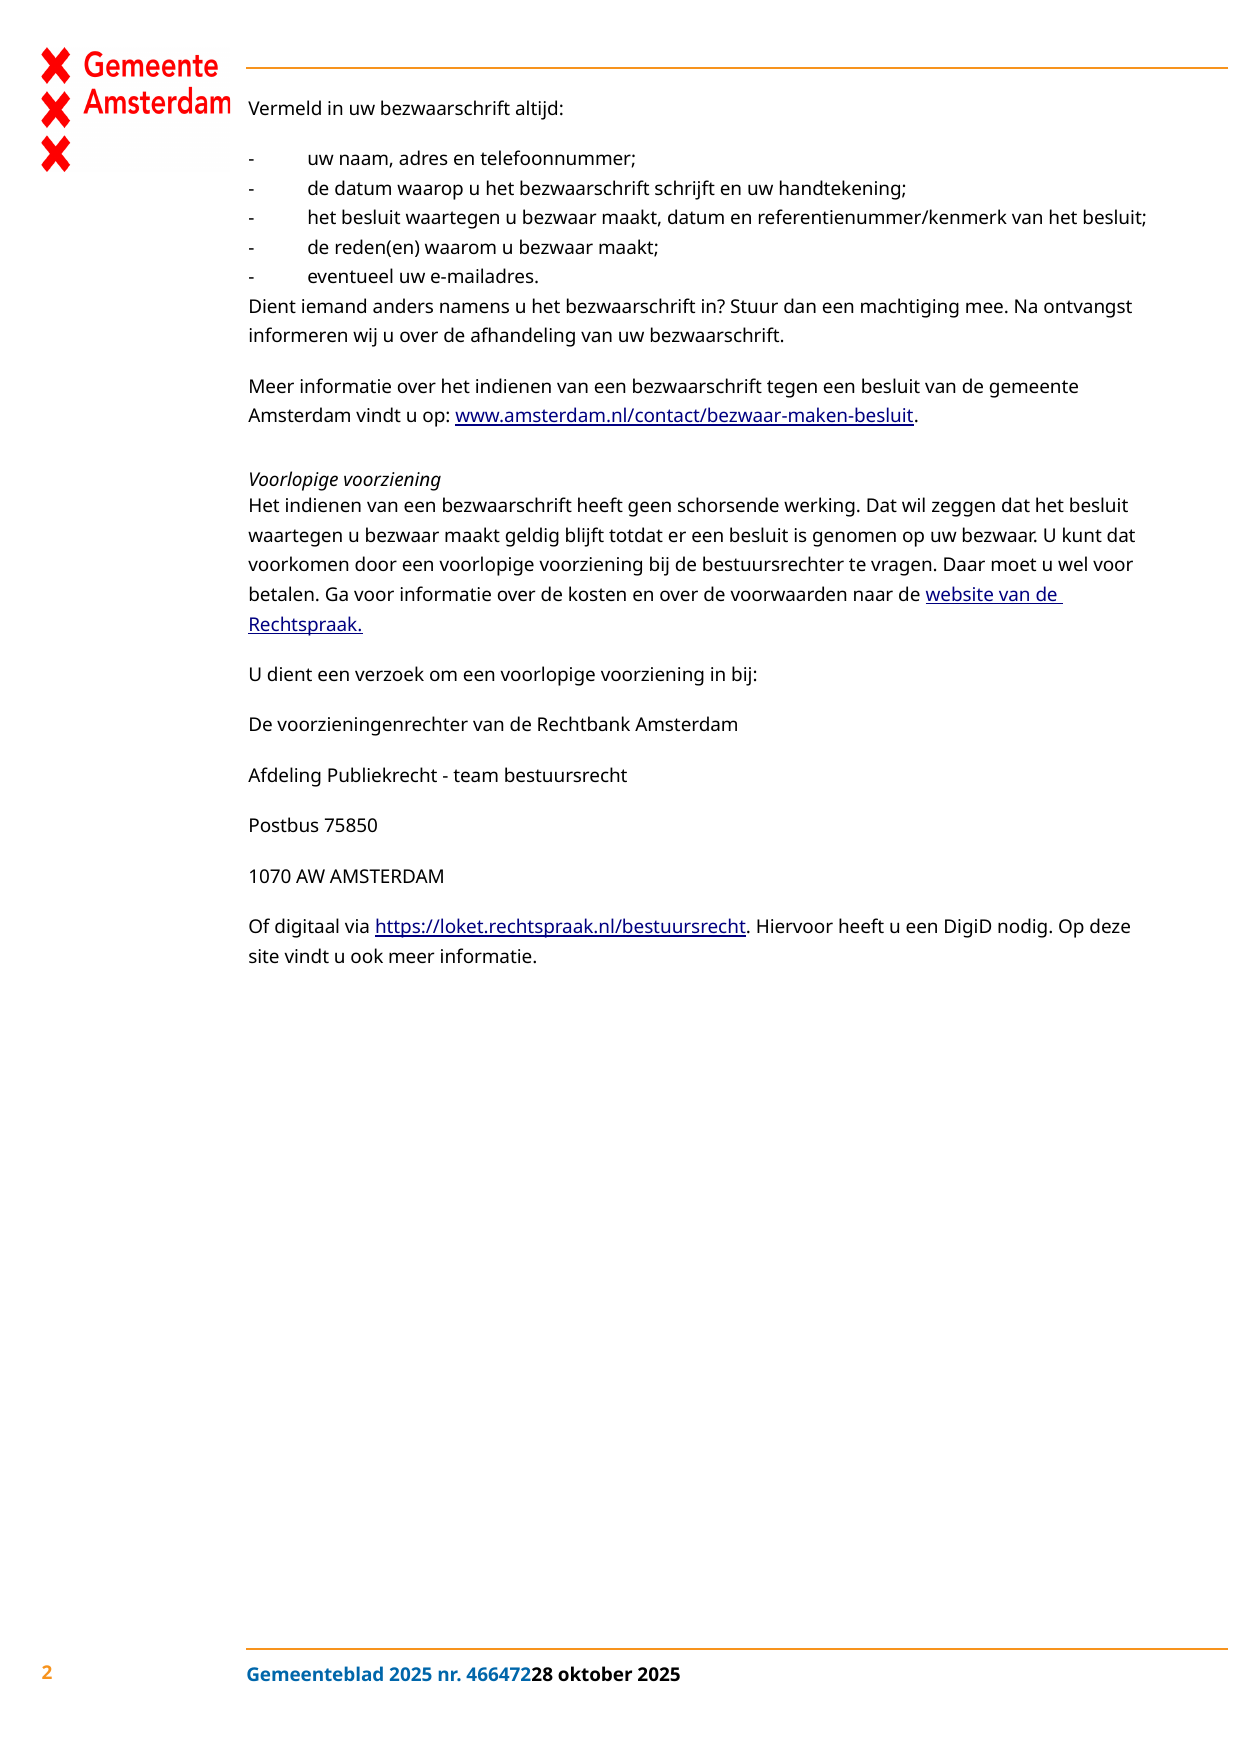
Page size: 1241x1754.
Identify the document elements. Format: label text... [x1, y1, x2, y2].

text Het indienen van een bezwaarschrift heeft geen schorsende werking. Dat wil zeggen dat het besluit waartegen u bezwaar maakt geldig blijft totdat er een besluit is genomen op uw bezwaar. U kunt dat voorkomen door een voorlopige voorziening bij de bestuursrechter te vragen. Daar moet u wel voor betalen. Ga voor informatie over de kosten en over de voorwaarden naar de website van de Rechtspraak. [248, 492, 1152, 636]
text Meer informatie over het indienen van een bezwaarschrift tegen een besluit van de gemeente Amsterdam vindt u op: www.amsterdam.nl/contact/bezwaar-maken-besluit. [248, 373, 1152, 428]
text Afdeling Publiekrecht - team bestuursrecht [248, 762, 1152, 788]
list uw naam, adres en telefoonnummer; [248, 145, 1152, 171]
list het besluit waartegen u bezwaar maakt, datum en referentienummer/kenmerk van het besluit; [248, 204, 1152, 230]
list eventueel uw e-mailadres. [248, 263, 1152, 289]
text Voorlopige voorziening [248, 467, 1152, 492]
text De voorzieningenrechter van de Rechtbank Amsterdam [248, 712, 1152, 737]
text Postbus 75850 [248, 812, 1152, 838]
text 1070 AW AMSTERDAM [248, 863, 1152, 888]
text Of digitaal via https://loket.rechtspraak.nl/bestuursrecht. Hiervoor heeft u een DigiD nodig. Op deze site vindt u ook meer informatie. [248, 913, 1152, 968]
text Dient iemand anders namens u het bezwaarschrift in? Stuur dan een machtiging mee. Na ontvangst informeren wij u over de afhandeling van uw bezwaarschrift. [248, 293, 1152, 348]
list de reden(en) waarom u bezwaar maakt; [248, 234, 1152, 260]
text U dient een verzoek om een voorlopige voorziening in bij: [248, 661, 1152, 687]
picture [41, 47, 231, 172]
list de datum waarop u het bezwaarschrift schrijft en uw handtekening; [248, 175, 1152, 201]
text Vermeld in uw bezwaarschrift altijd: [248, 95, 1152, 121]
